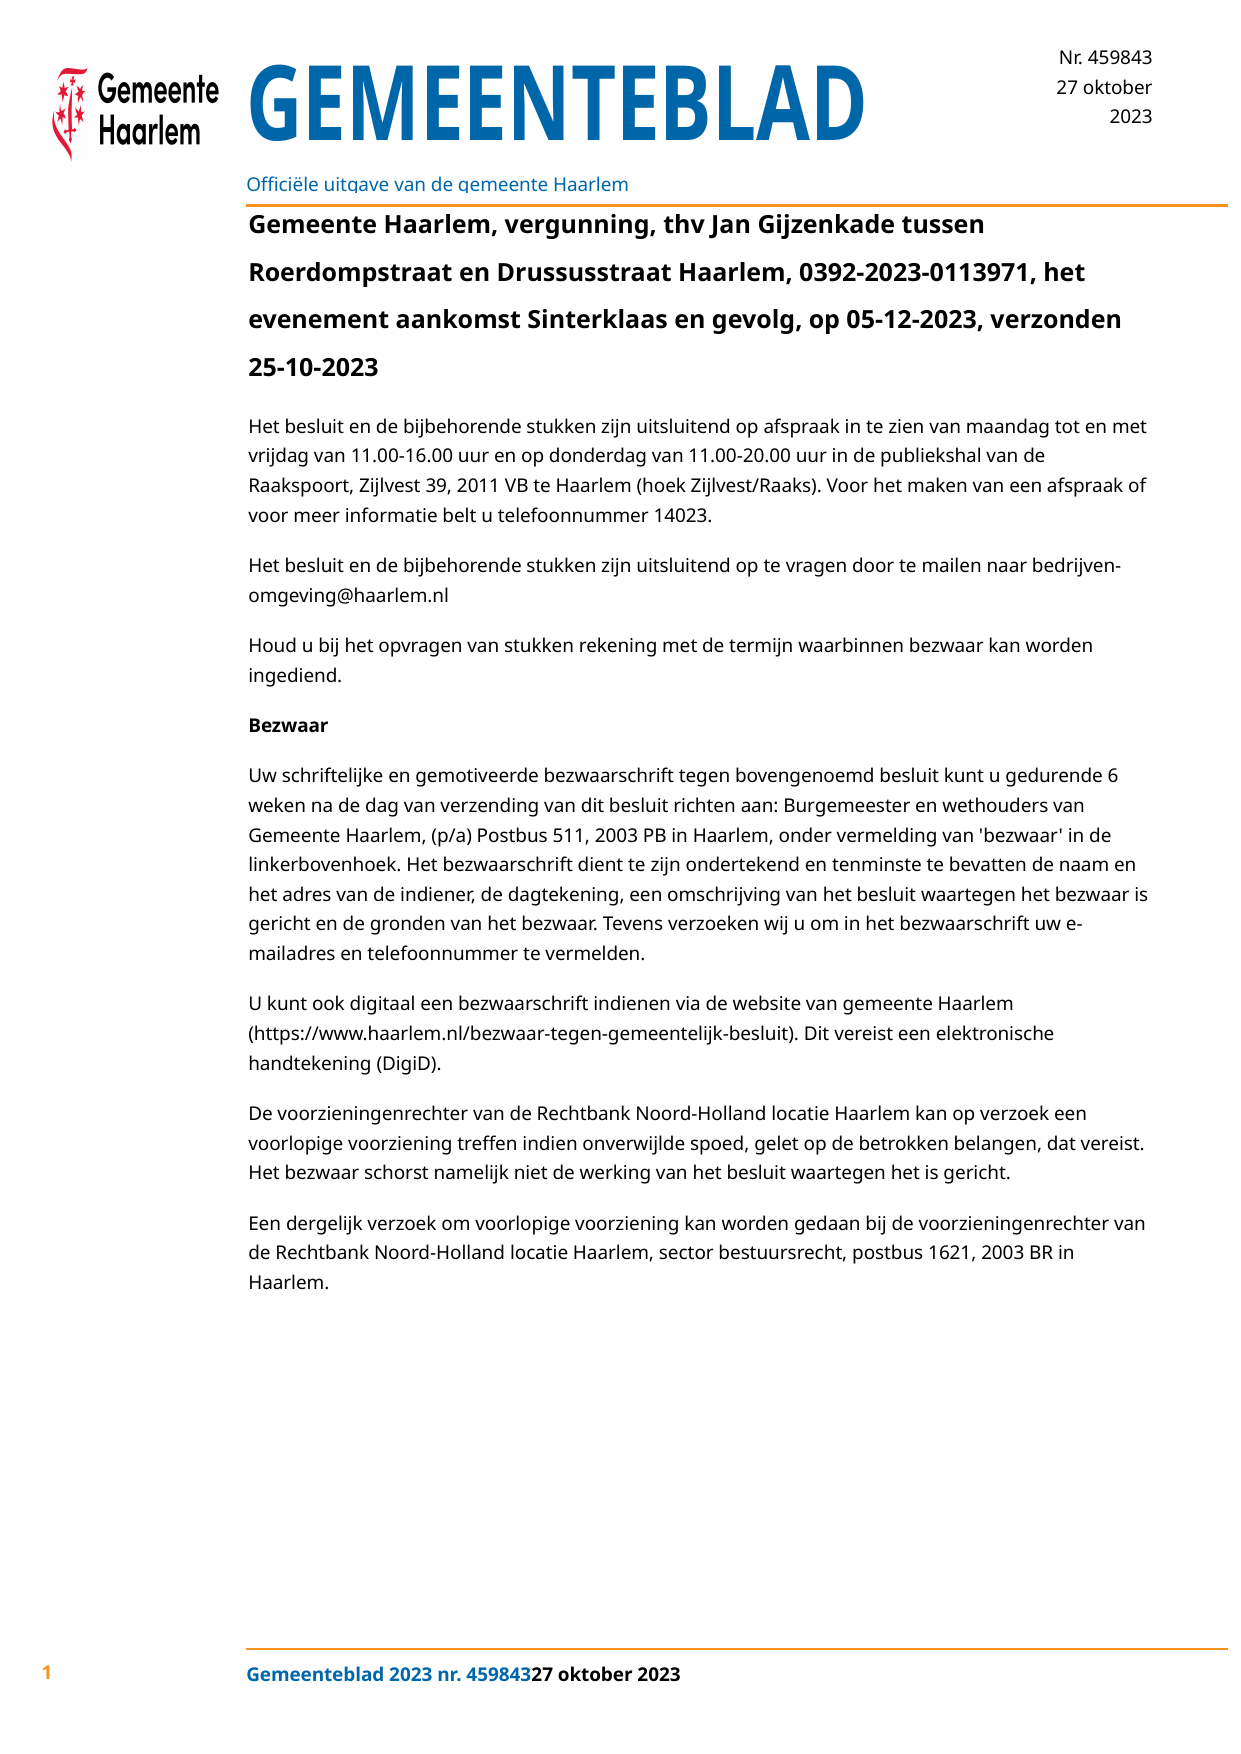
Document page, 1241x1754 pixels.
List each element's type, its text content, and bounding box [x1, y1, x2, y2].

picture [41, 47, 231, 172]
text De voorzieningenrechter van de Rechtbank Noord-Holland locatie Haarlem kan op verzoek een voorlopige voorziening treffen indien onverwijlde spoed, gelet op de betrokken belangen, dat vereist. Het bezwaar schorst namelijk niet de werking van het besluit waartegen het is gericht. [248, 1100, 1152, 1185]
text Het besluit en de bijbehorende stukken zijn uitsluitend op te vragen door te mailen naar bedrijven-omgeving@haarlem.nl [248, 552, 1152, 608]
text Houd u bij het opvragen van stukken rekening met de termijn waarbinnen bezwaar kan worden ingediend. [248, 632, 1152, 688]
text Gemeente Haarlem, vergunning, thv Jan Gijzenkade tussen Roerdompstraat en Drussusstraat Haarlem, 0392-2023-0113971, het evenement aankomst Sinterklaas en gevolg, op 05-12-2023, verzonden 25-10-2023 [248, 207, 1152, 384]
text U kunt ook digitaal een bezwaarschrift indienen via de website van gemeente Haarlem (https://www.haarlem.nl/bezwaar-tegen-gemeentelijk-besluit). Dit vereist een elektronische handtekening (DigiD). [248, 991, 1152, 1076]
text Het besluit en de bijbehorende stukken zijn uitsluitend op afspraak in te zien van maandag tot en met vrijdag van 11.00-16.00 uur en op donderdag van 11.00-20.00 uur in de publiekshal van de Raakspoort, Zijlvest 39, 2011 VB te Haarlem (hoek Zijlvest/Raaks). Voor het maken van een afspraak of voor meer informatie belt u telefoonnummer 14023. [248, 413, 1152, 528]
text Uw schriftelijke en gemotiveerde bezwaarschrift tegen bovengenoemd besluit kunt u gedurende 6 weken na de dag van verzending van dit besluit richten aan: Burgemeester en wethouders van Gemeente Haarlem, (p/a) Postbus 511, 2003 PB in Haarlem, onder vermelding van 'bezwaar' in de linkerbovenhoek. Het bezwaarschrift dient te zijn ondertekend en tenminste te bevatten de naam en het adres van de indiener, de dagtekening, een omschrijving van het besluit waartegen het bezwaar is gericht en de gronden van het bezwaar. Tevens verzoeken wij u om in het bezwaarschrift uw e-mailadres en telefoonnummer te vermelden. [248, 763, 1152, 966]
text Bezwaar [248, 712, 1152, 738]
text Een dergelijk verzoek om voorlopige voorziening kan worden gedaan bij de voorzieningenrechter van de Rechtbank Noord-Holland locatie Haarlem, sector bestuursrecht, postbus 1621, 2003 BR in Haarlem. [248, 1210, 1152, 1295]
